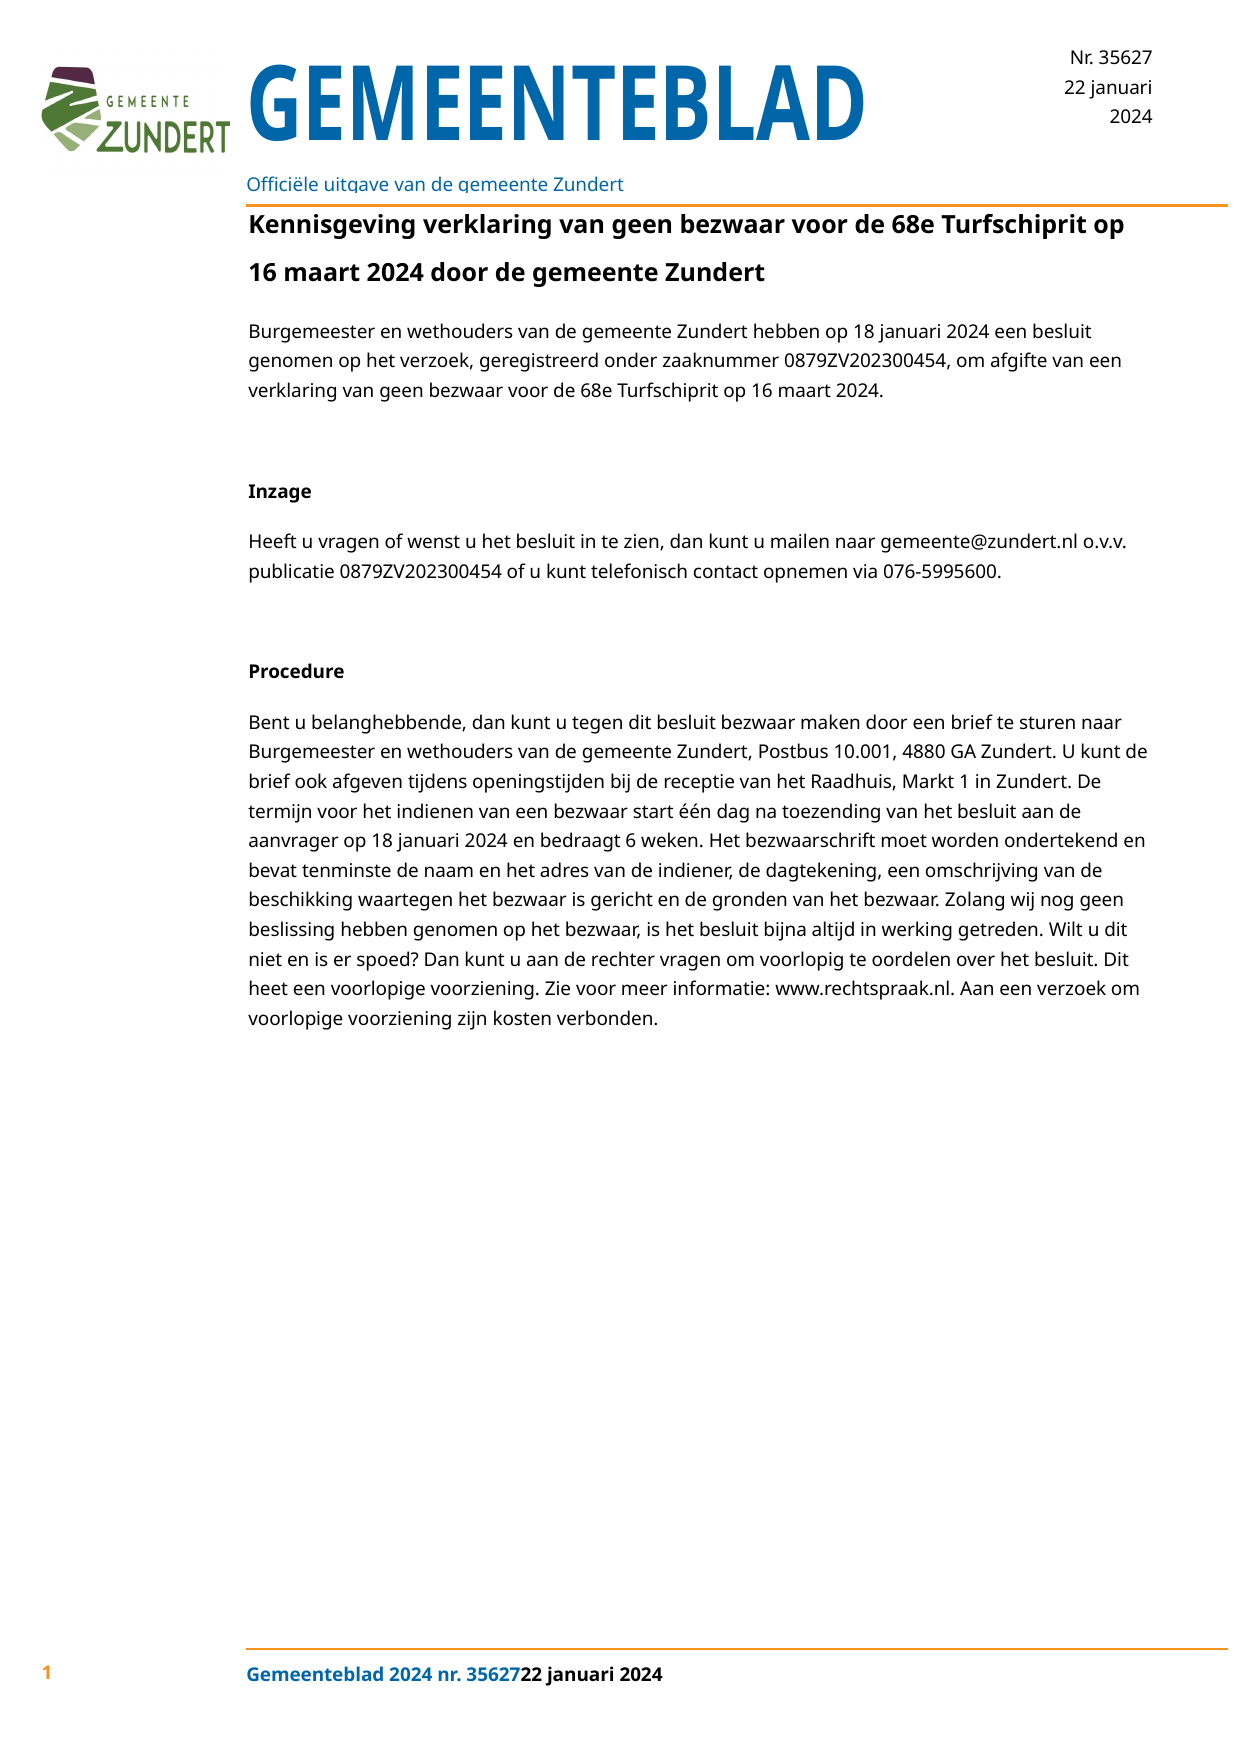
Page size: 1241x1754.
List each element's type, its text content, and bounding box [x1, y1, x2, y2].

picture [41, 47, 231, 172]
text Inzage [248, 478, 1152, 504]
text Bent u belanghebbende, dan kunt u tegen dit besluit bezwaar maken door een brief te sturen naar Burgemeester en wethouders van de gemeente Zundert, Postbus 10.001, 4880 GA Zundert. U kunt de brief ook afgeven tijdens openingstijden bij de receptie van het Raadhuis, Markt 1 in Zundert. De termijn voor het indienen van een bezwaar start één dag na toezending van het besluit aan de aanvrager op 18 januari 2024 en bedraagt 6 weken. Het bezwaarschrift moet worden ondertekend en bevat tenminste de naam en het adres van de indiener, de dagtekening, een omschrijving van de beschikking waartegen het bezwaar is gericht en de gronden van het bezwaar. Zolang wij nog geen beslissing hebben genomen op het bezwaar, is het besluit bijna altijd in werking getreden. Wilt u dit niet en is er spoed? Dan kunt u aan de rechter vragen om voorlopig te oordelen over het besluit. Dit heet een voorlopige voorziening. Zie voor meer informatie: www.rechtspraak.nl. Aan een verzoek om voorlopige voorziening zijn kosten verbonden. [248, 709, 1152, 1031]
text Procedure [248, 659, 1152, 684]
text Heeft u vragen of wenst u het besluit in te zien, dan kunt u mailen naar gemeente@zundert.nl o.v.v. publicatie 0879ZV202300454 of u kunt telefonisch contact opnemen via 076-5995600. [248, 528, 1152, 584]
text Burgemeester en wethouders van de gemeente Zundert hebben op 18 januari 2024 een besluit genomen op het verzoek, geregistreerd onder zaaknummer 0879ZV202300454, om afgifte van een verklaring van geen bezwaar voor de 68e Turfschiprit op 16 maart 2024. [248, 318, 1152, 403]
text Kennisgeving verklaring van geen bezwaar voor de 68e Turfschiprit op 16 maart 2024 door de gemeente Zundert [248, 207, 1152, 288]
